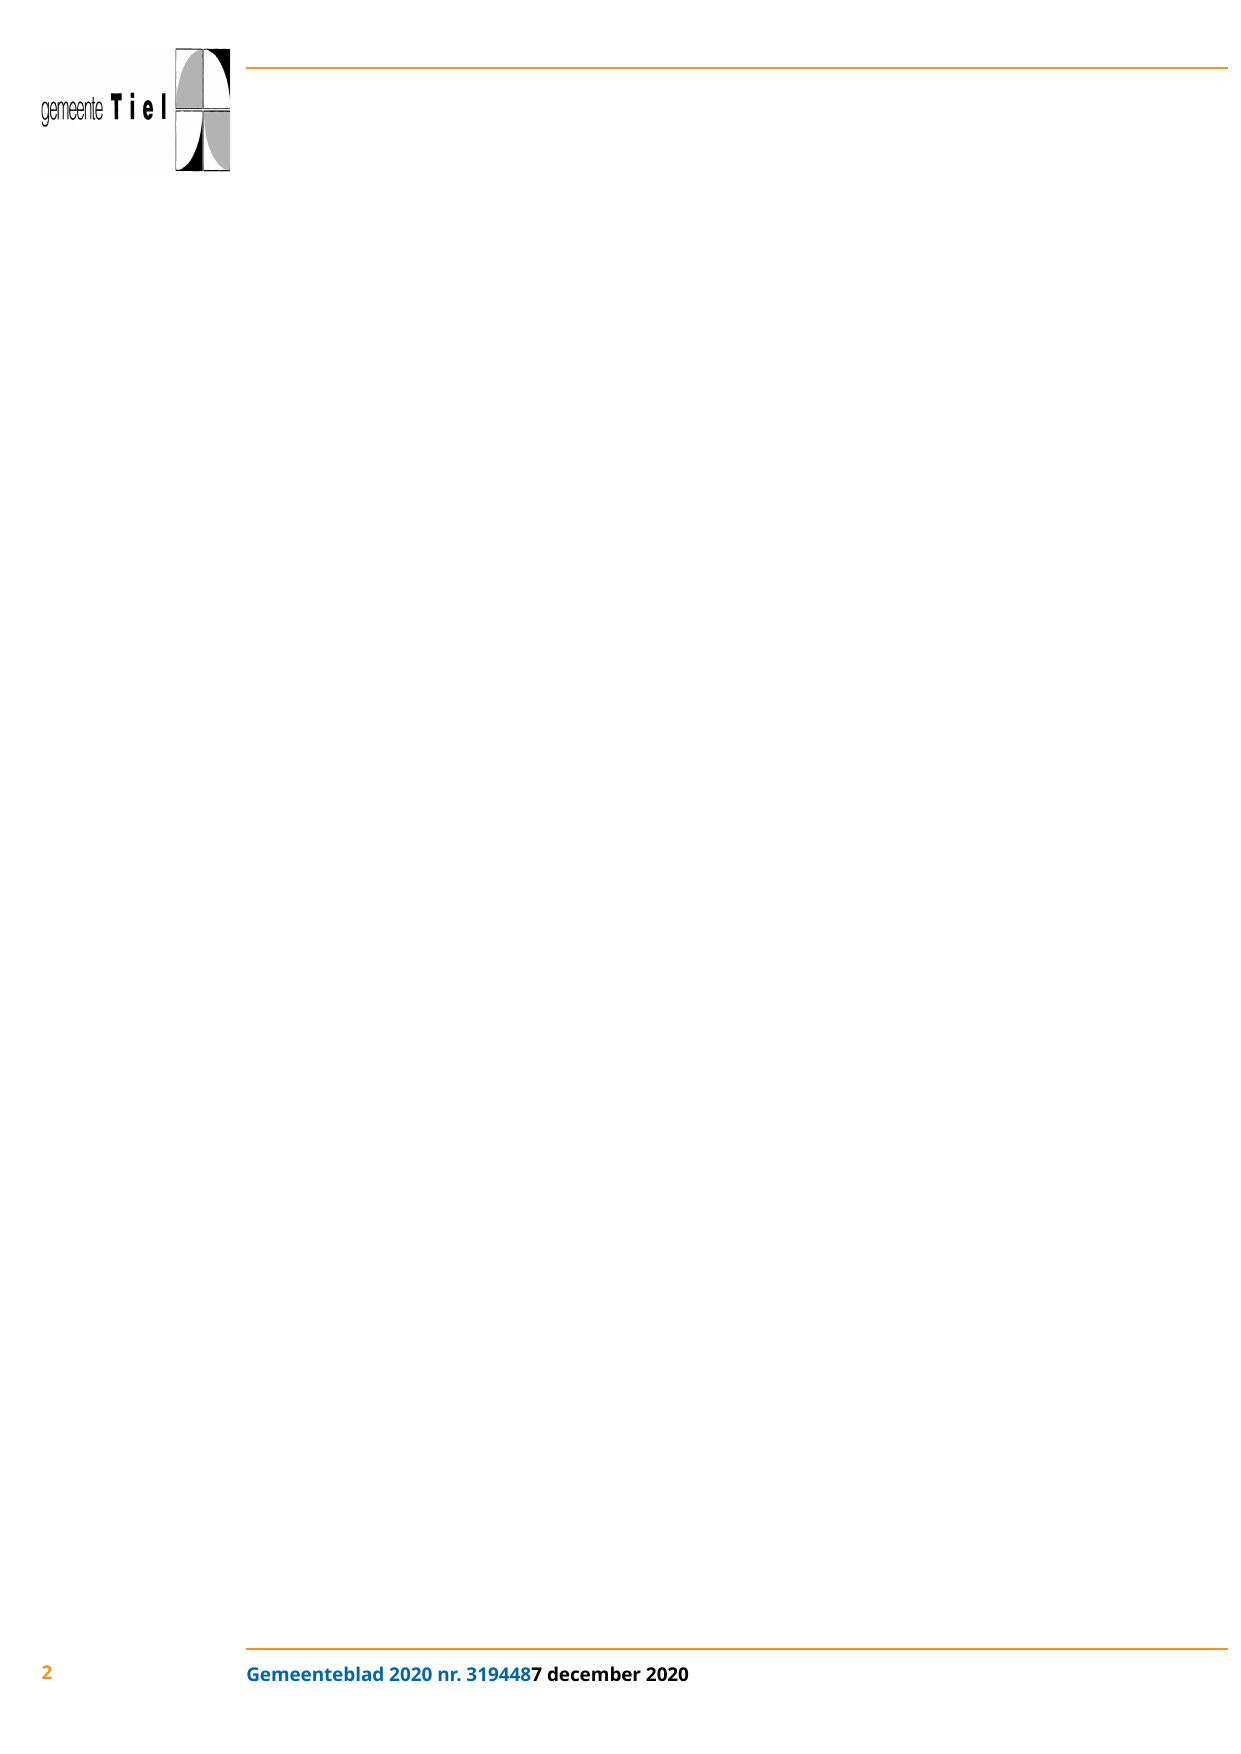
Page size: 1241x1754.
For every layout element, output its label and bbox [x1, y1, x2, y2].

picture [41, 47, 231, 172]
